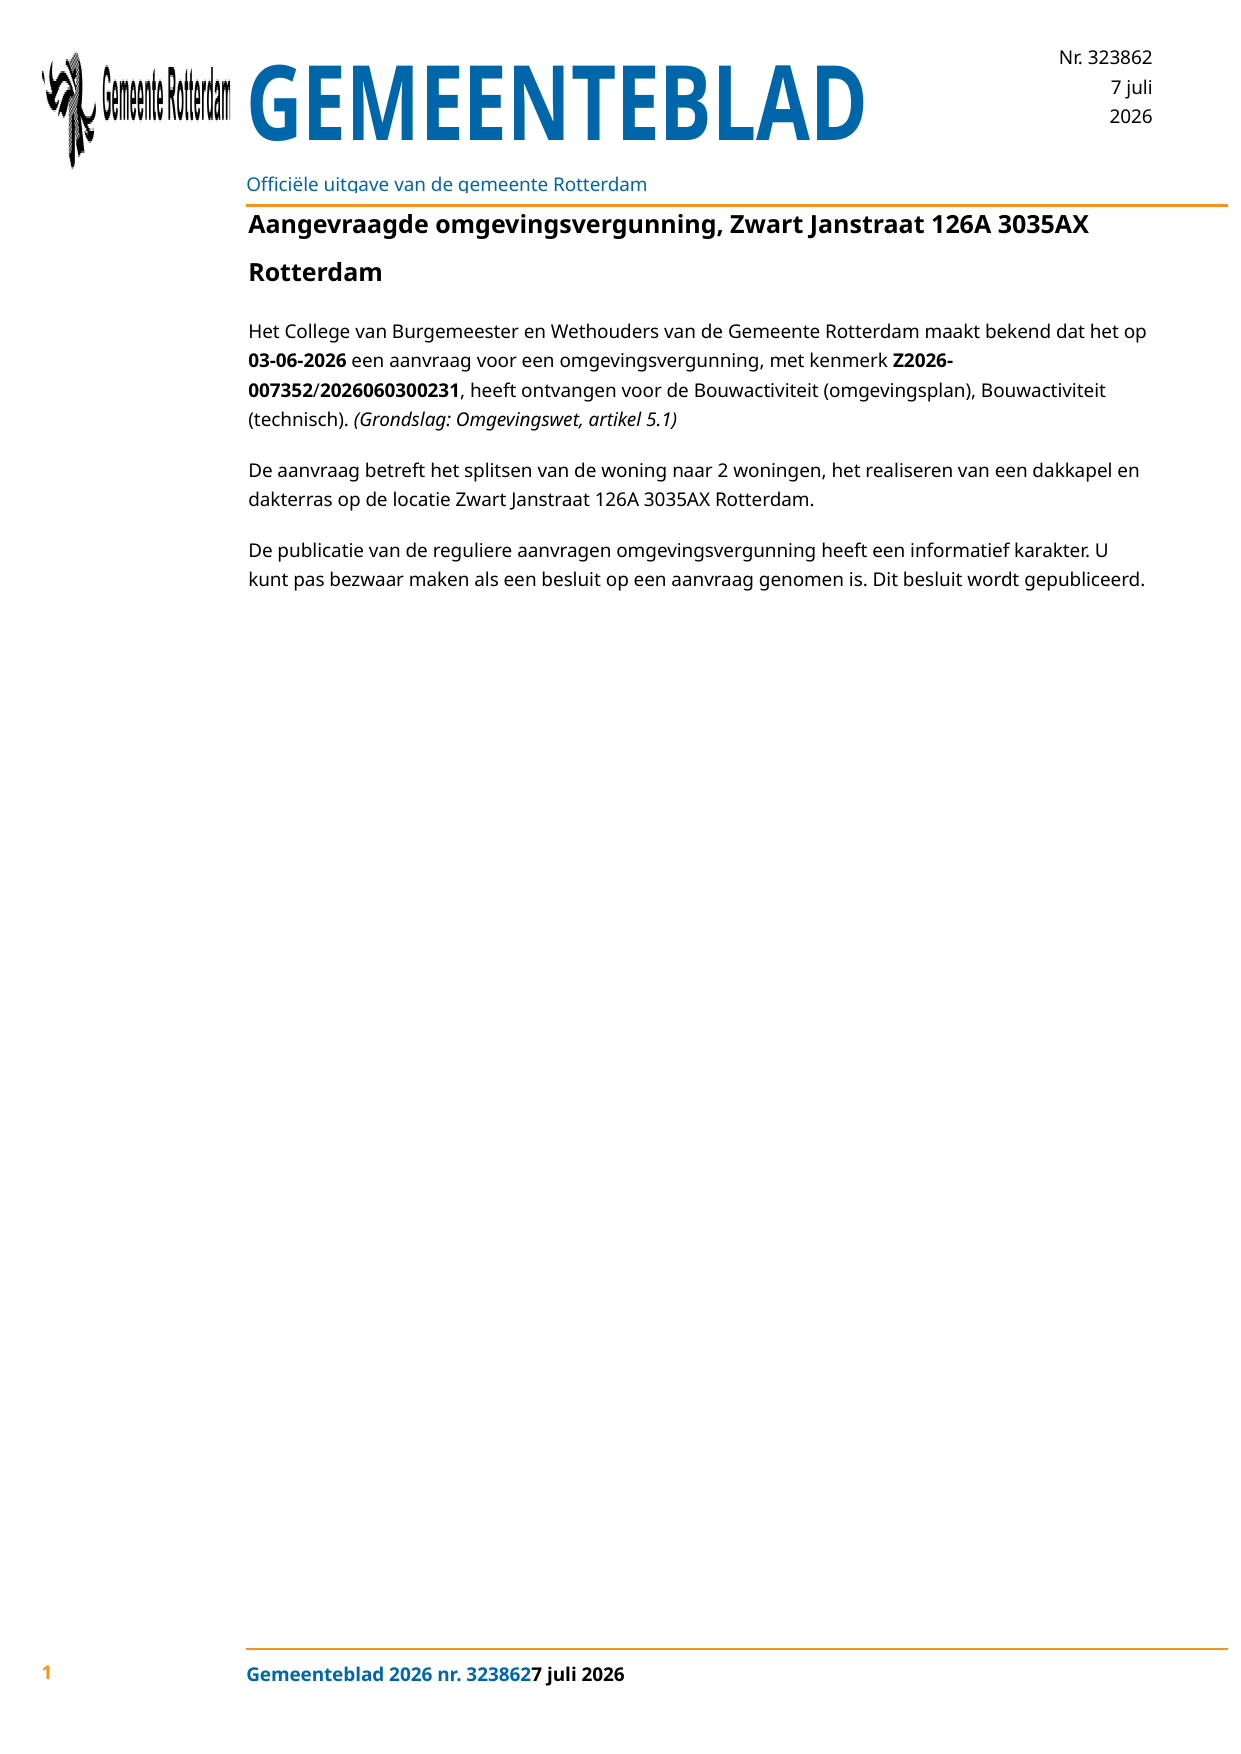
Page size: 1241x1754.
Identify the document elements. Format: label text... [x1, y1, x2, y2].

text Het College van Burgemeester en Wethouders van de Gemeente Rotterdam maakt bekend dat het op 03-06-2026 een aanvraag voor een omgevingsvergunning, met kenmerk Z2026-007352/2026060300231, heeft ontvangen voor de Bouwactiviteit (omgevingsplan), Bouwactiviteit (technisch). (Grondslag: Omgevingswet, artikel 5.1) [248, 318, 1152, 432]
picture [41, 47, 231, 172]
text De publicatie van de reguliere aanvragen omgevingsvergunning heeft een informatief karakter. U kunt pas bezwaar maken als een besluit op een aanvraag genomen is. Dit besluit wordt gepubliceerd. [248, 537, 1152, 592]
text Aangevraagde omgevingsvergunning, Zwart Janstraat 126A 3035AX Rotterdam [248, 207, 1152, 288]
text De aanvraag betreft het splitsen van de woning naar 2 woningen, het realiseren van een dakkapel en dakterras op de locatie Zwart Janstraat 126A 3035AX Rotterdam. [248, 457, 1152, 512]
